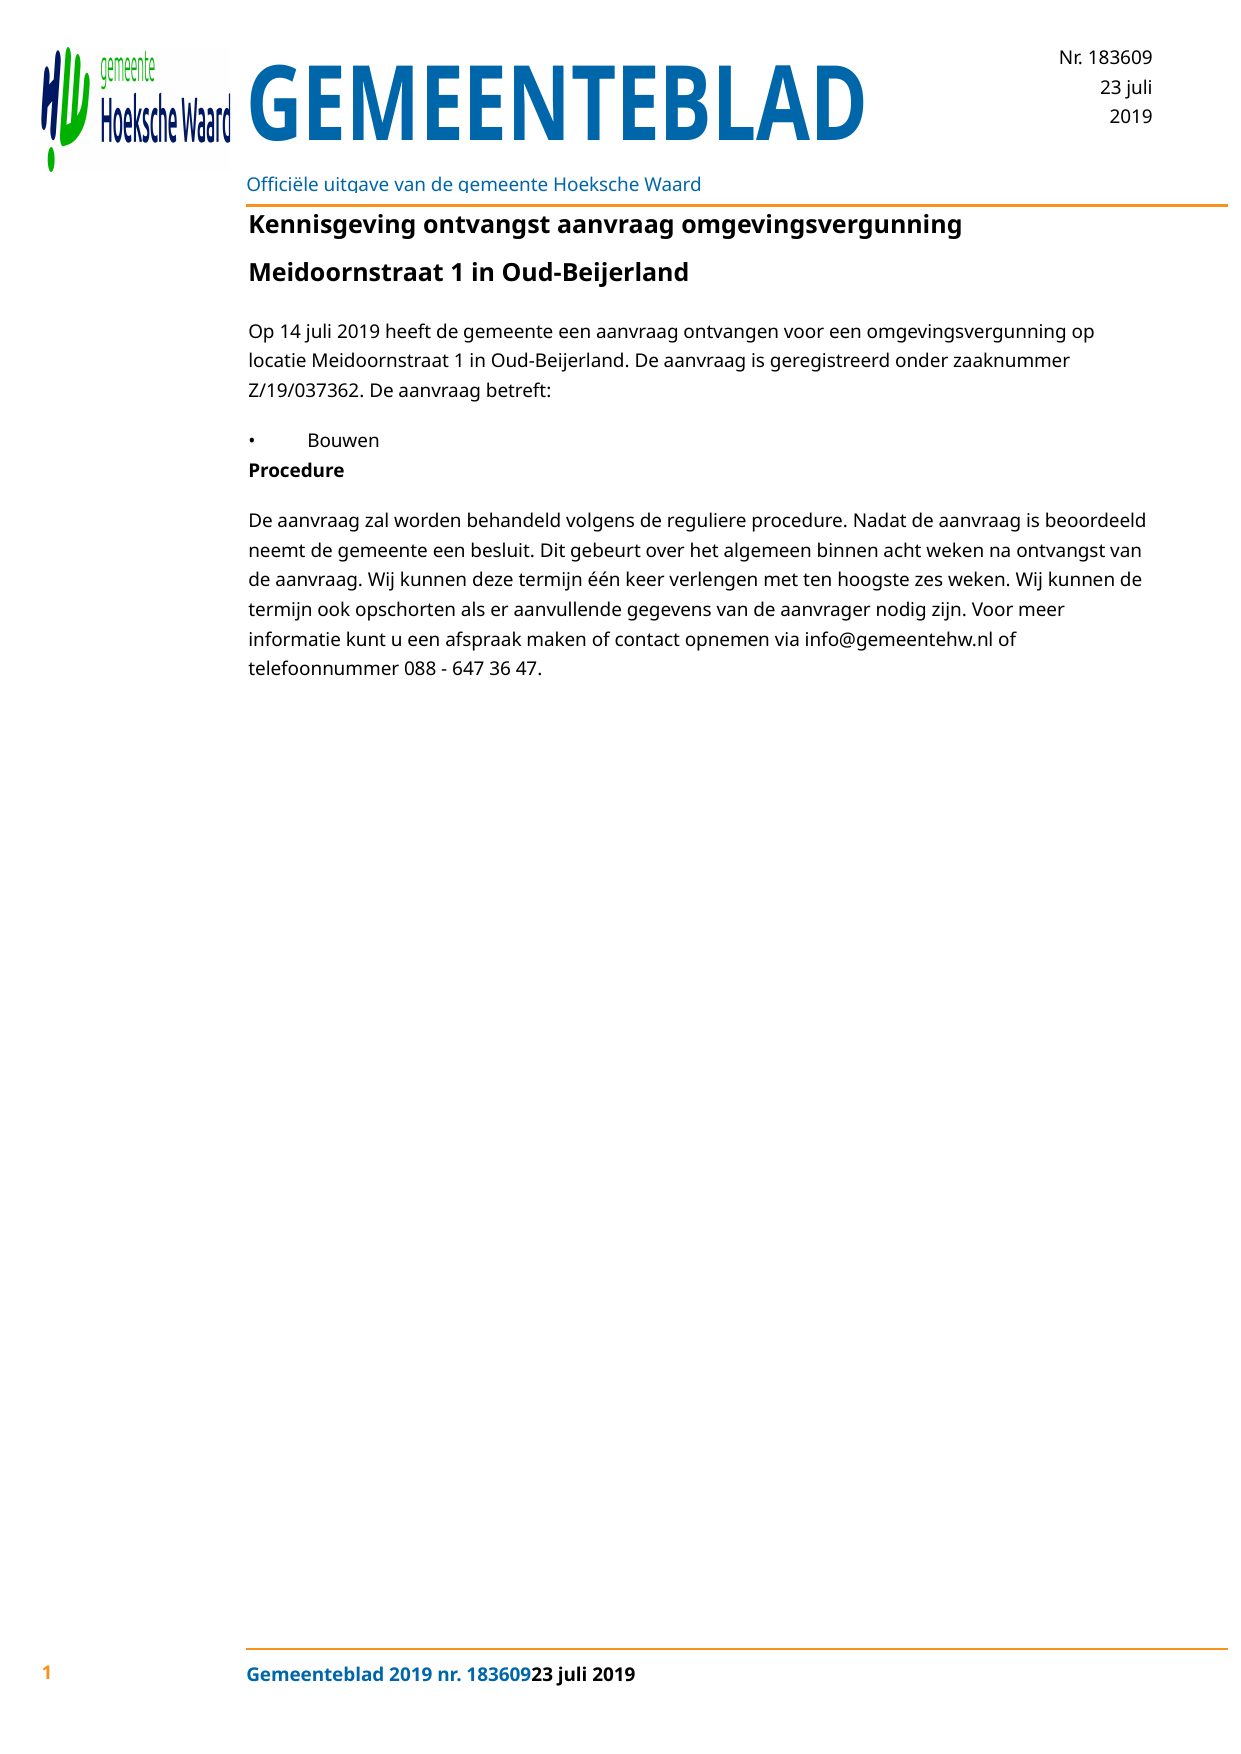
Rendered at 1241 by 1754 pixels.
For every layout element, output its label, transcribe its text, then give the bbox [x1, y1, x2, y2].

text De aanvraag zal worden behandeld volgens de reguliere procedure. Nadat de aanvraag is beoordeeld neemt de gemeente een besluit. Dit gebeurt over het algemeen binnen acht weken na ontvangst van de aanvraag. Wij kunnen deze termijn één keer verlengen met ten hoogste zes weken. Wij kunnen de termijn ook opschorten als er aanvullende gegevens van de aanvrager nodig zijn. Voor meer informatie kunt u een afspraak maken of contact opnemen via info@gemeentehw.nl of telefoonnummer 088 - 647 36 47. [248, 507, 1152, 681]
picture [41, 47, 231, 172]
text Op 14 juli 2019 heeft de gemeente een aanvraag ontvangen voor een omgevingsvergunning op locatie Meidoornstraat 1 in Oud-Beijerland. De aanvraag is geregistreerd onder zaaknummer Z/19/037362. De aanvraag betreft: [248, 318, 1152, 403]
text Kennisgeving ontvangst aanvraag omgevingsvergunning Meidoornstraat 1 in Oud-Beijerland [248, 207, 1152, 288]
list Bouwen [248, 427, 1152, 453]
text Procedure [248, 457, 1152, 483]
